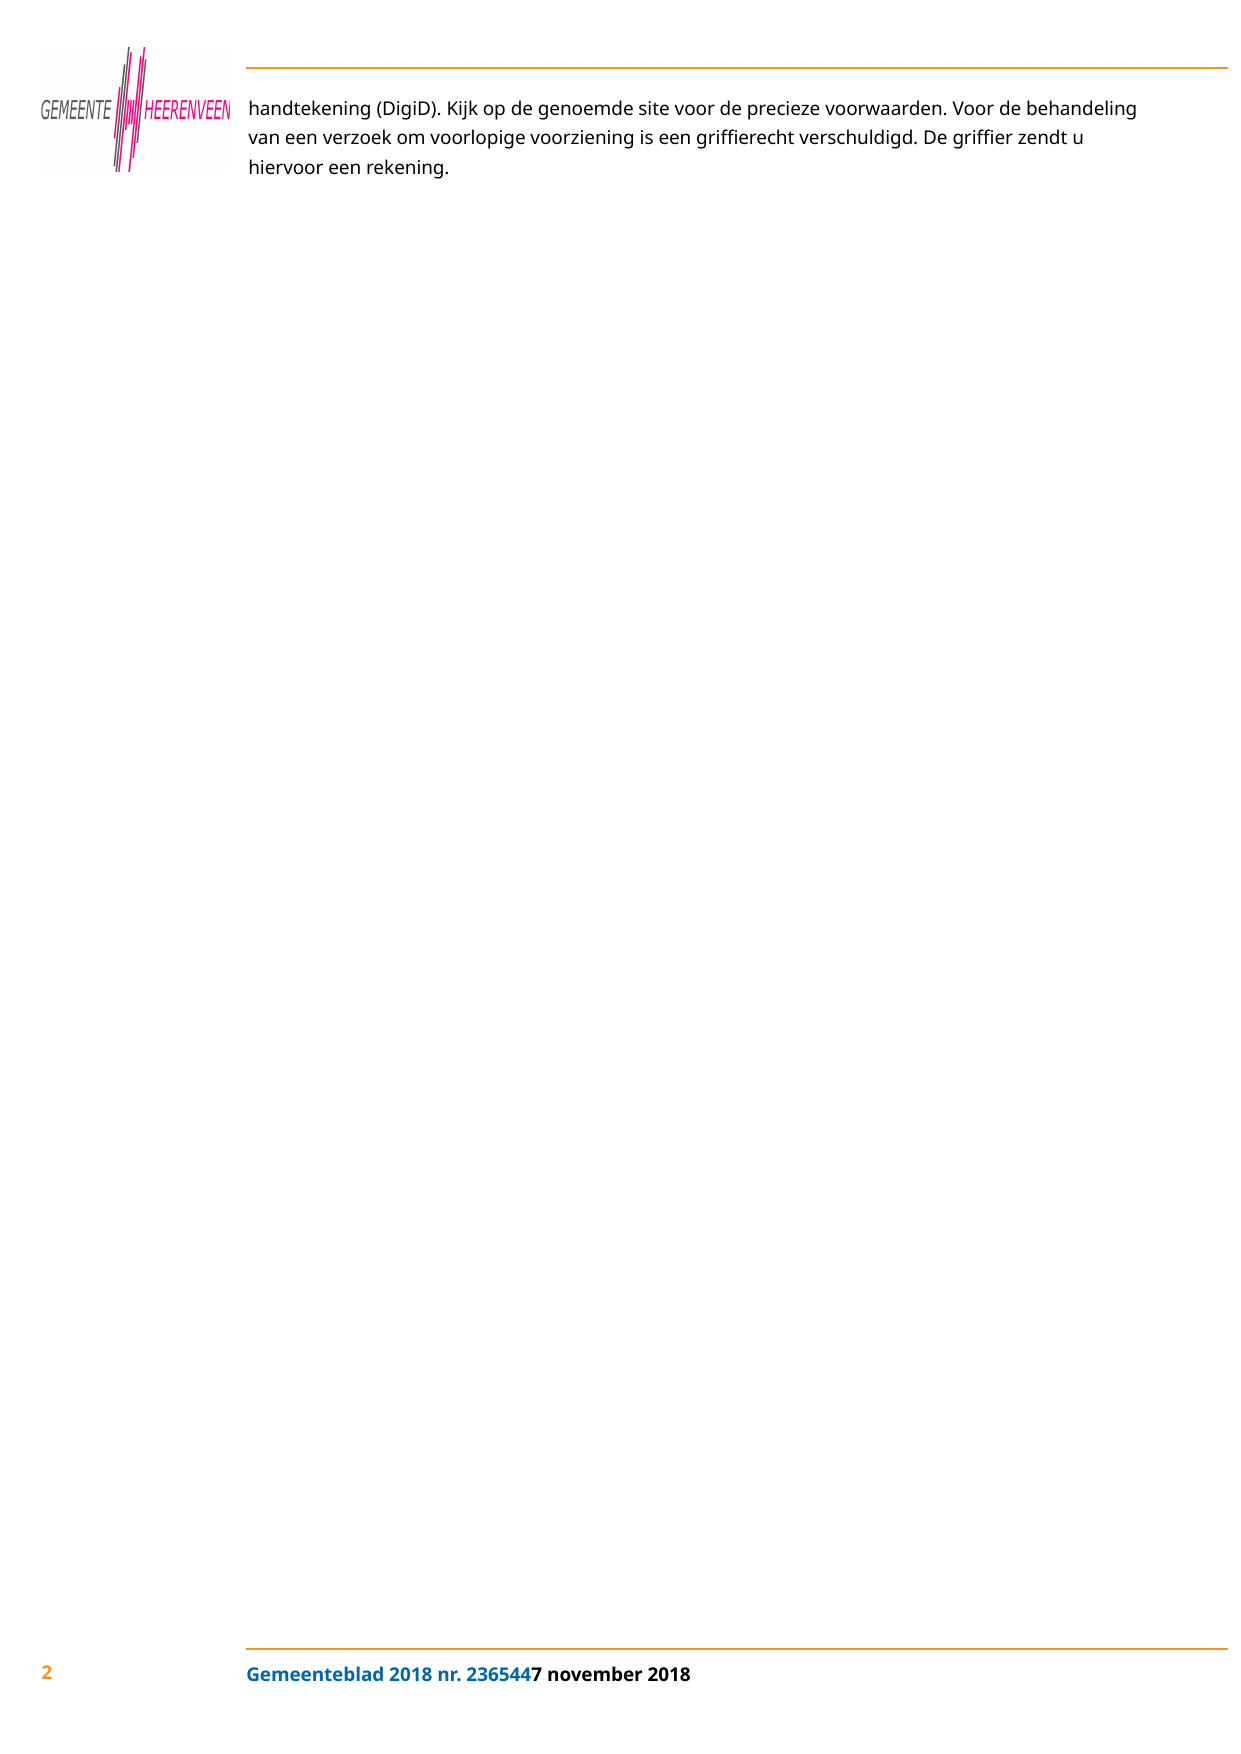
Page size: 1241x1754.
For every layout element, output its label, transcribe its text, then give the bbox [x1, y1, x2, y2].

picture [41, 47, 231, 172]
text handtekening (DigiD). Kijk op de genoemde site voor de precieze voorwaarden. Voor de behandeling van een verzoek om voorlopige voorziening is een griffierecht verschuldigd. De griffier zendt u hiervoor een rekening. [248, 95, 1152, 180]
